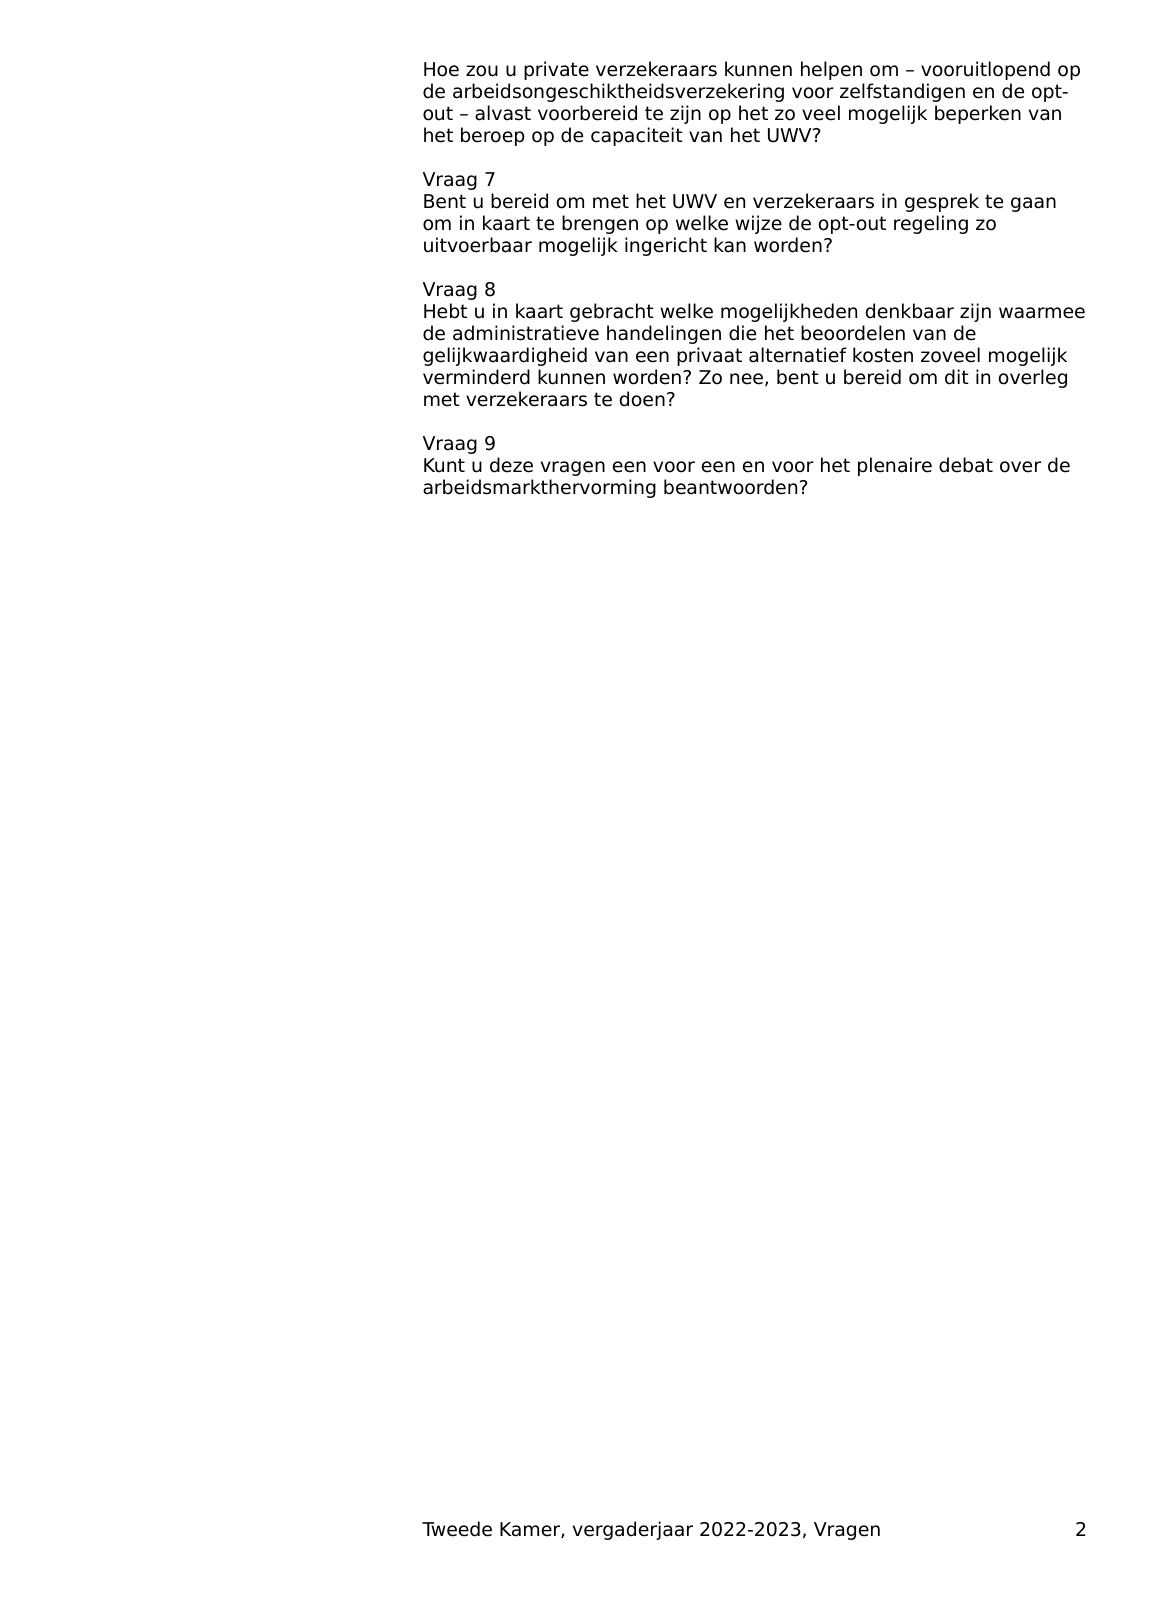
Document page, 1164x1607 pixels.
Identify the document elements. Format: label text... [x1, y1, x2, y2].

text Hoe zou u private verzekeraars kunnen helpen om – vooruitlopend op de arbeidsongeschiktheidsverzekering voor zelfstandigen en de opt-out – alvast voorbereid te zijn op het zo veel mogelijk beperken van het beroep op de capaciteit van het UWV? [422, 59, 1087, 147]
text Vraag 7 [422, 169, 1087, 191]
text Kunt u deze vragen een voor een en voor het plenaire debat over de arbeidsmarkthervorming beantwoorden? [422, 455, 1087, 499]
text Vraag 9 [422, 433, 1087, 455]
text Bent u bereid om met het UWV en verzekeraars in gesprek te gaan om in kaart te brengen op welke wijze de opt-out regeling zo uitvoerbaar mogelijk ingericht kan worden? [422, 191, 1087, 257]
text Vraag 8 [422, 279, 1087, 301]
text Hebt u in kaart gebracht welke mogelijkheden denkbaar zijn waarmee de administratieve handelingen die het beoordelen van de gelijkwaardigheid van een privaat alternatief kosten zoveel mogelijk verminderd kunnen worden? Zo nee, bent u bereid om dit in overleg met verzekeraars te doen? [422, 301, 1087, 411]
